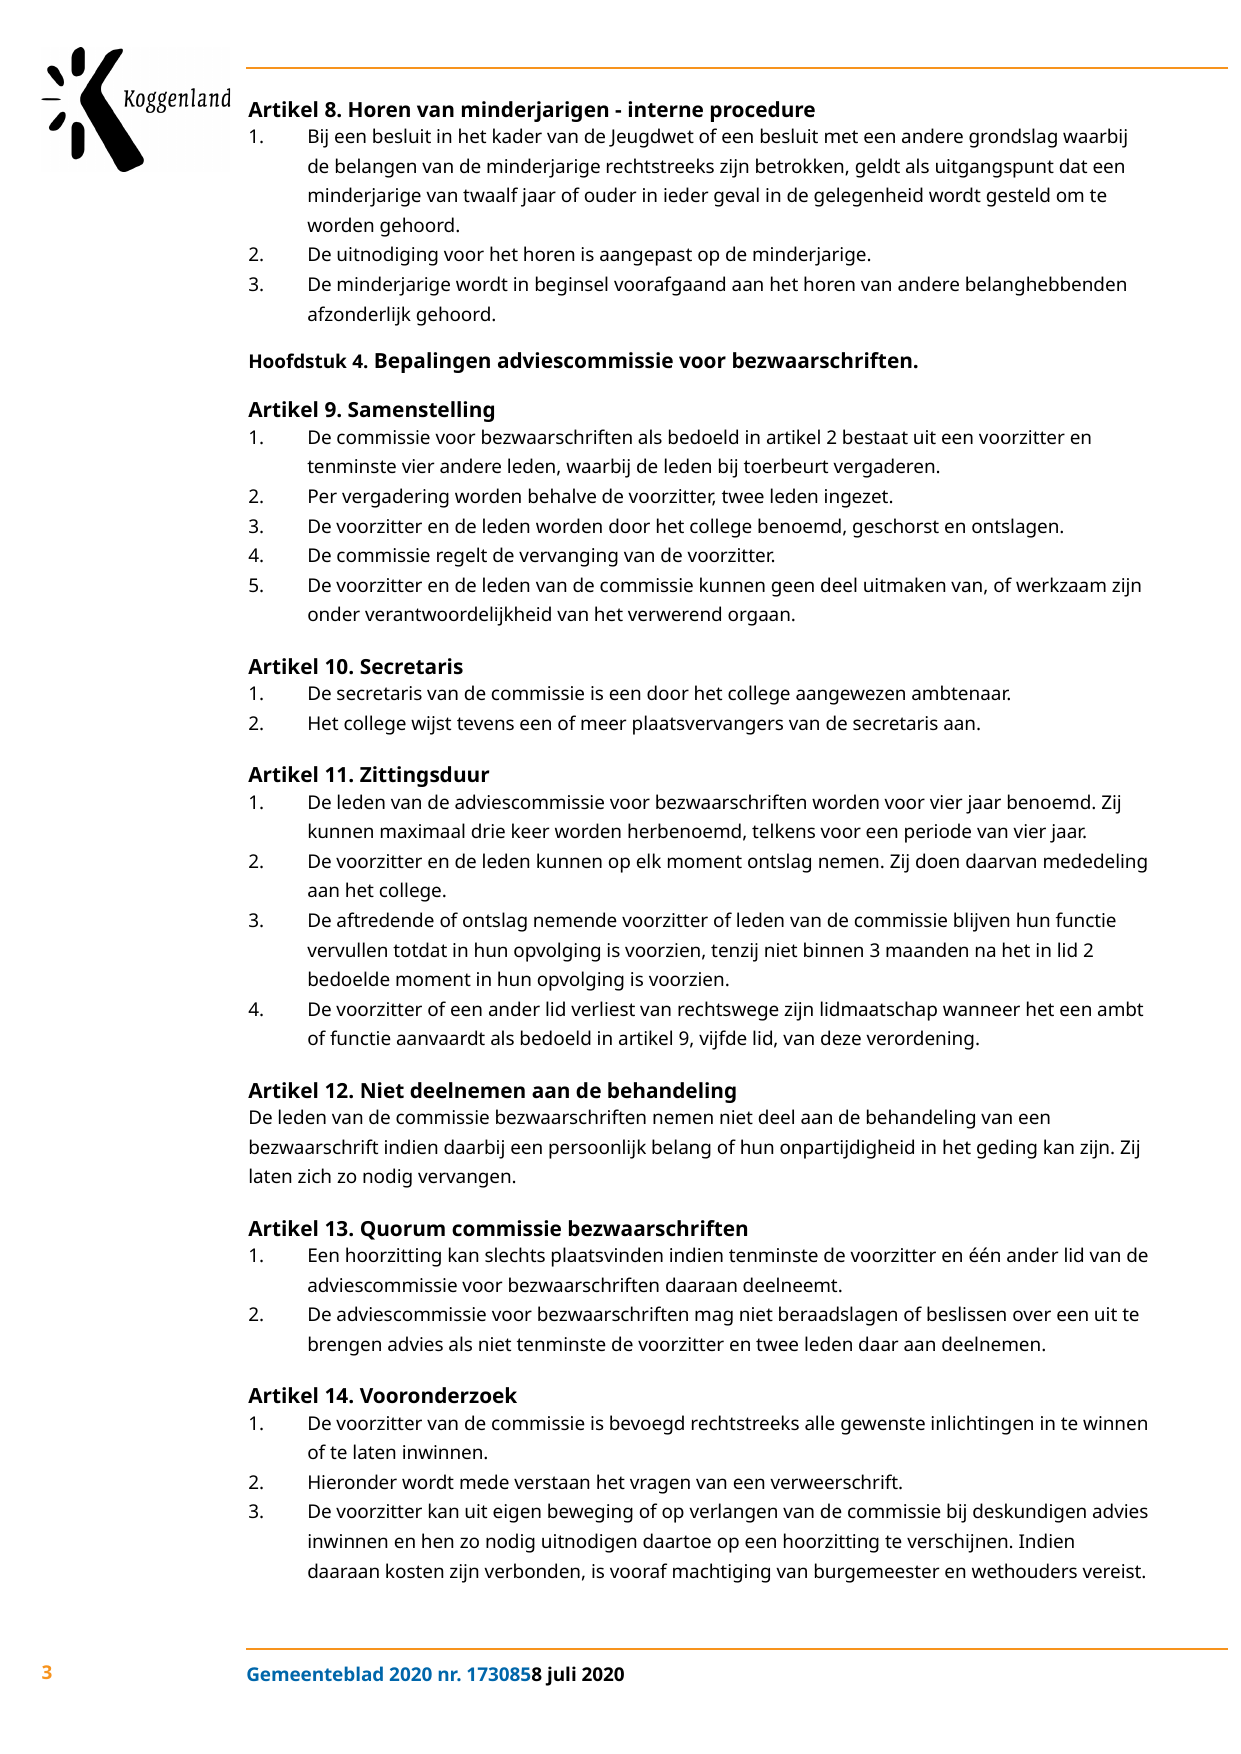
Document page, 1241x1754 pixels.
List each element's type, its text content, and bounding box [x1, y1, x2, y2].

text Artikel 13. Quorum commissie bezwaarschriften [248, 1214, 1152, 1242]
text Artikel 14. Vooronderzoek [248, 1382, 1152, 1410]
list De secretaris van de commissie is een door het college aangewezen ambtenaar. [248, 680, 1152, 706]
text Artikel 12. Niet deelnemen aan de behandeling [248, 1076, 1152, 1104]
list De voorzitter en de leden worden door het college benoemd, geschorst en ontslagen. [248, 513, 1152, 538]
list De commissie regelt de vervanging van de voorzitter. [248, 542, 1152, 568]
text De leden van de commissie bezwaarschriften nemen niet deel aan de behandeling van een bezwaarschrift indien daarbij een persoonlijk belang of hun onpartijdigheid in het geding kan zijn. Zij laten zich zo nodig vervangen. [248, 1104, 1152, 1189]
list De minderjarige wordt in beginsel voorafgaand aan het horen van andere belanghebbenden afzonderlijk gehoord. [248, 271, 1152, 326]
list De voorzitter en de leden kunnen op elk moment ontslag nemen. Zij doen daarvan mededeling aan het college. [248, 848, 1152, 903]
list De voorzitter van de commissie is bevoegd rechtstreeks alle gewenste inlichtingen in te winnen of te laten inwinnen. [248, 1410, 1152, 1465]
list De leden van de adviescommissie voor bezwaarschriften worden voor vier jaar benoemd. Zij kunnen maximaal drie keer worden herbenoemd, telkens voor een periode van vier jaar. [248, 789, 1152, 844]
list De voorzitter kan uit eigen beweging of op verlangen van de commissie bij deskundigen advies inwinnen en hen zo nodig uitnodigen daartoe op een hoorzitting te verschijnen. Indien daaraan kosten zijn verbonden, is vooraf machtiging van burgemeester en wethouders vereist. [248, 1499, 1152, 1584]
list De aftredende of ontslag nemende voorzitter of leden van de commissie blijven hun functie vervullen totdat in hun opvolging is voorzien, tenzij niet binnen 3 maanden na het in lid 2 bedoelde moment in hun opvolging is voorzien. [248, 907, 1152, 992]
text Artikel 10. Secretaris [248, 652, 1152, 680]
text Artikel 8. Horen van minderjarigen - interne procedure [248, 95, 1152, 123]
text Artikel 11. Zittingsduur [248, 760, 1152, 789]
list De voorzitter of een ander lid verliest van rechtswege zijn lidmaatschap wanneer het een ambt of functie aanvaardt als bedoeld in artikel 9, vijfde lid, van deze verordening. [248, 996, 1152, 1051]
list De commissie voor bezwaarschriften als bedoeld in artikel 2 bestaat uit een voorzitter en tenminste vier andere leden, waarbij de leden bij toerbeurt vergaderen. [248, 424, 1152, 479]
text Artikel 9. Samenstelling [248, 396, 1152, 424]
list Per vergadering worden behalve de voorzitter, twee leden ingezet. [248, 483, 1152, 509]
list Hieronder wordt mede verstaan het vragen van een verweerschrift. [248, 1469, 1152, 1495]
list De voorzitter en de leden van de commissie kunnen geen deel uitmaken van, of werkzaam zijn onder verantwoordelijkheid van het verwerend orgaan. [248, 572, 1152, 627]
picture [41, 47, 231, 172]
list De adviescommissie voor bezwaarschriften mag niet beraadslagen of beslissen over een uit te brengen advies als niet tenminste de voorzitter en twee leden daar aan deelnemen. [248, 1302, 1152, 1357]
list Bij een besluit in het kader van de Jeugdwet of een besluit met een andere grondslag waarbij de belangen van de minderjarige rechtstreeks zijn betrokken, geldt als uitgangspunt dat een minderjarige van twaalf jaar of ouder in ieder geval in de gelegenheid wordt gesteld om te worden gehoord. [248, 123, 1152, 238]
list Het college wijst tevens een of meer plaatsvervangers van de secretaris aan. [248, 710, 1152, 736]
text Hoofdstuk 4. Bepalingen adviescommissie voor bezwaarschriften. [248, 346, 1152, 375]
list De uitnodiging voor het horen is aangepast op de minderjarige. [248, 242, 1152, 267]
list Een hoorzitting kan slechts plaatsvinden indien tenminste de voorzitter en één ander lid van de adviescommissie voor bezwaarschriften daaraan deelneemt. [248, 1242, 1152, 1298]
